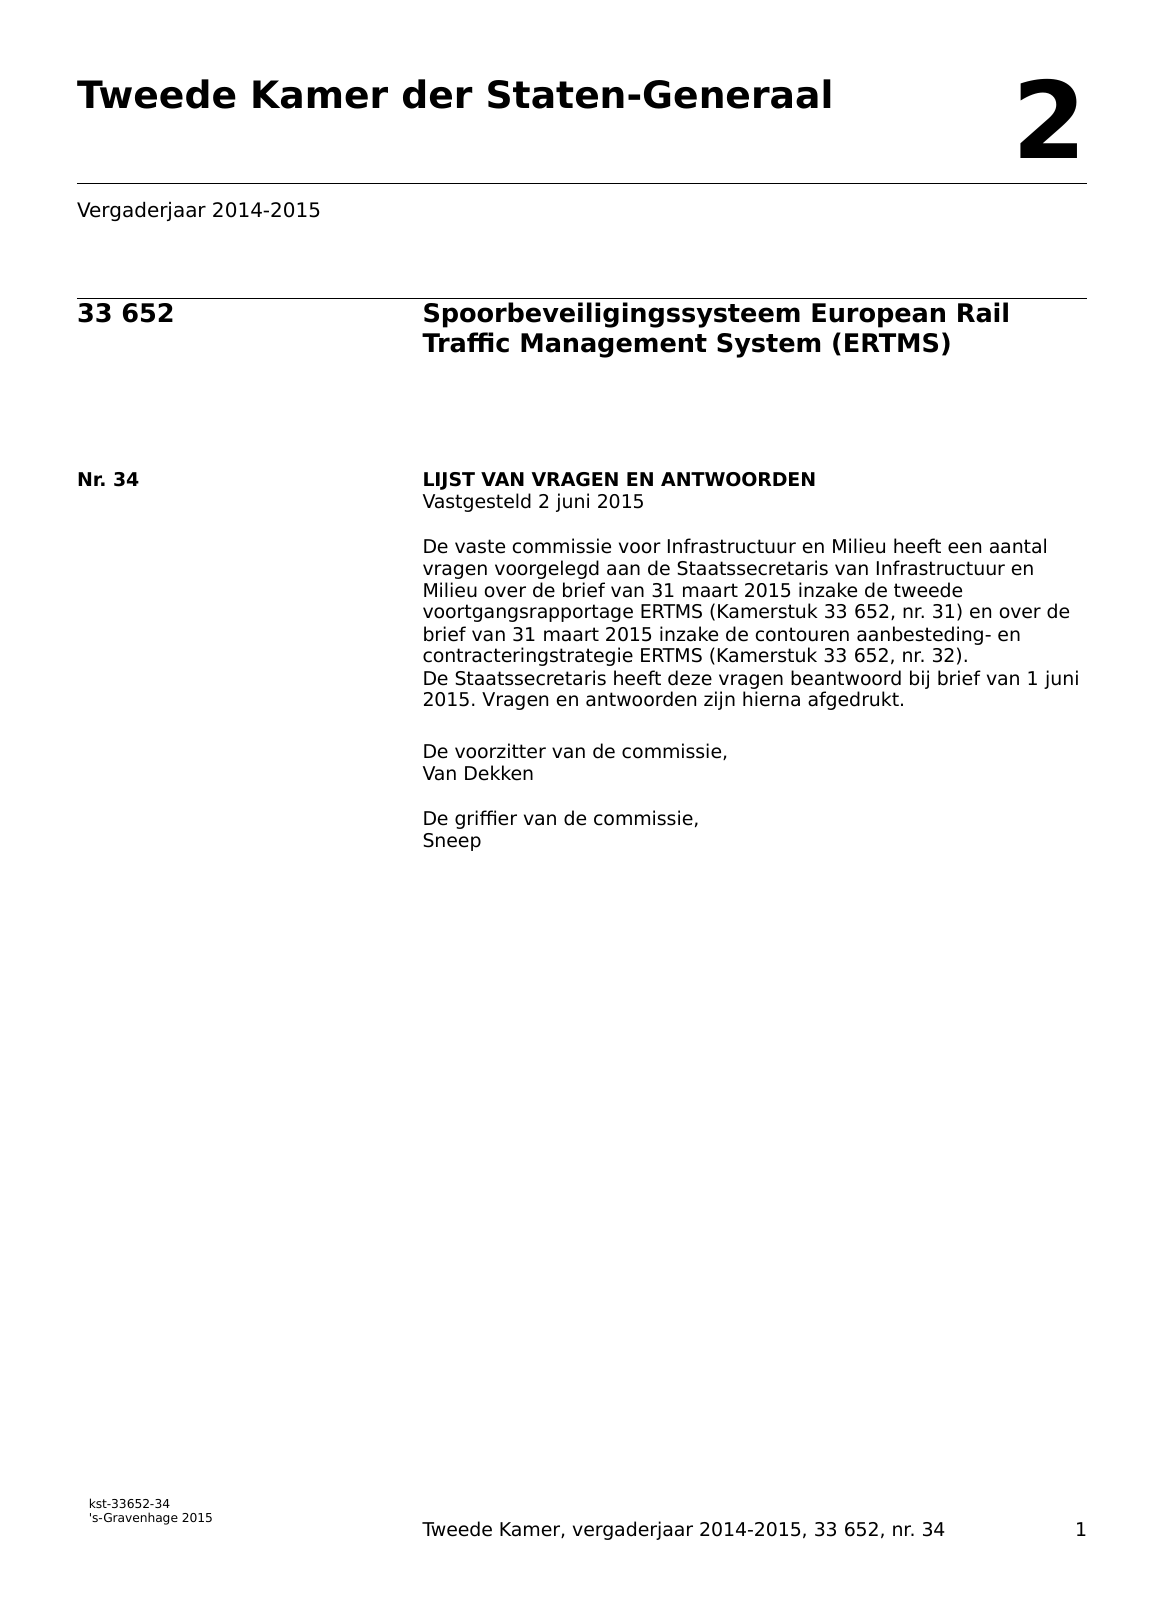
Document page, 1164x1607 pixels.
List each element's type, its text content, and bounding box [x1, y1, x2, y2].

text De Staatssecretaris heeft deze vragen beantwoord bij brief van 1 juni 2015. Vragen en antwoorden zijn hierna afgedrukt. [422, 667, 1087, 711]
subtitle 33 652 Spoorbeveiligingssysteem European Rail Traffic Management System (ERTMS) [77, 299, 1087, 358]
text kst-33652-34 [88, 1497, 323, 1511]
text De vaste commissie voor Infrastructuur en Milieu heeft een aantal vragen voorgelegd aan de Staatssecretaris van Infrastructuur en Milieu over de brief van 31 maart 2015 inzake de tweede voortgangsrapportage ERTMS (Kamerstuk 33 652, nr. 31) en over de brief van 31 maart 2015 inzake de contouren aanbesteding- en contracteringstrategie ERTMS (Kamerstuk 33 652, nr. 32). [422, 536, 1087, 667]
text De griffier van de commissie, Sneep [422, 807, 1087, 851]
text 's-Gravenhage 2015 [88, 1511, 323, 1525]
subtitle Nr. 34 LIJST VAN VRAGEN EN ANTWOORDEN [77, 469, 1087, 491]
text De voorzitter van de commissie, Van Dekken [422, 741, 1087, 785]
table_header 2 [886, 59, 1087, 183]
table_cell Vergaderjaar 2014-2015 [77, 184, 1087, 298]
table_header Tweede Kamer der Staten-Generaal [77, 59, 886, 183]
text Vastgesteld 2 juni 2015 [422, 491, 1087, 513]
